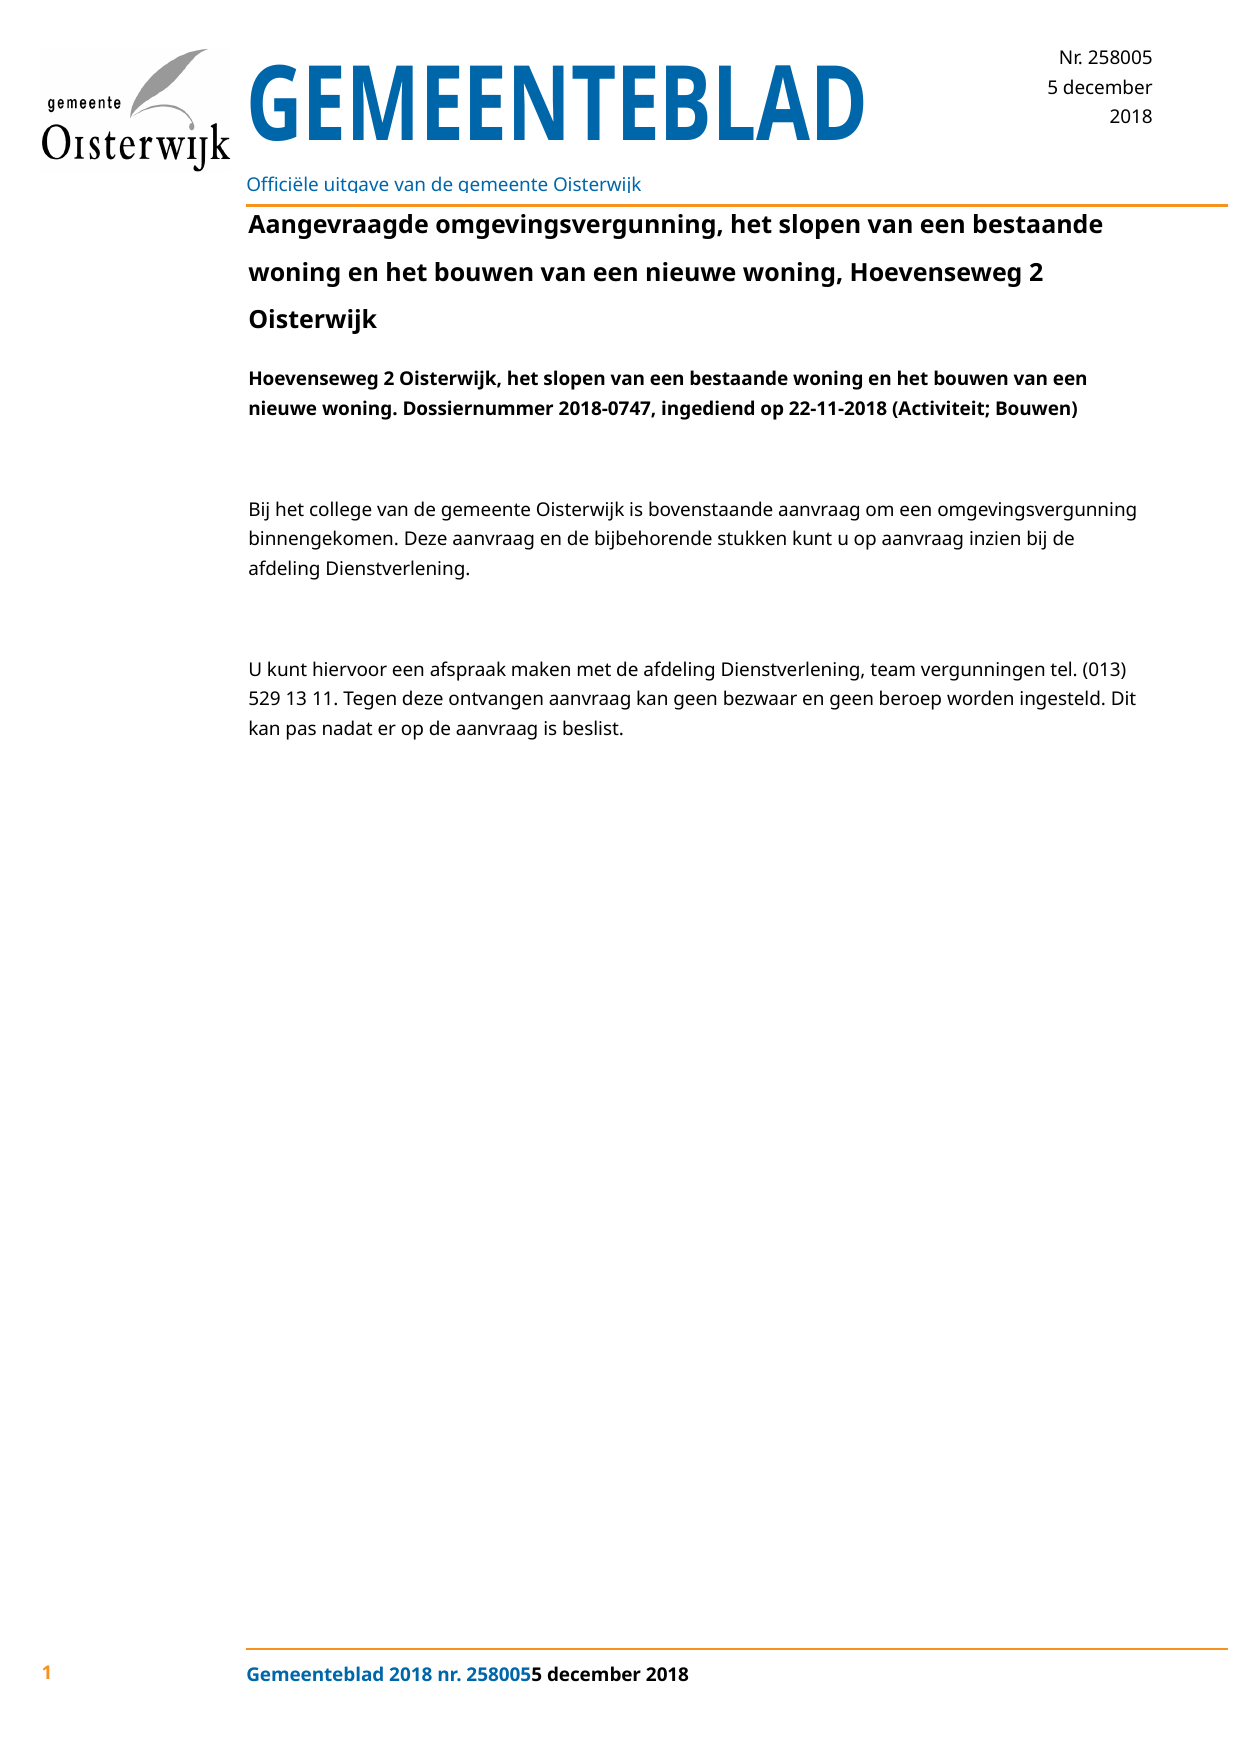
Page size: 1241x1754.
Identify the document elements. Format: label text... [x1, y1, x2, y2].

text Hoevenseweg 2 Oisterwijk, het slopen van een bestaande woning en het bouwen van een nieuwe woning. Dossiernummer 2018-0747, ingediend op 22-11-2018 (Activiteit; Bouwen) [248, 366, 1152, 421]
text Aangevraagde omgevingsvergunning, het slopen van een bestaande woning en het bouwen van een nieuwe woning, Hoevenseweg 2 Oisterwijk [248, 207, 1152, 336]
text U kunt hiervoor een afspraak maken met de afdeling Dienstverlening, team vergunningen tel. (013) 529 13 11. Tegen deze ontvangen aanvraag kan geen bezwaar en geen beroep worden ingesteld. Dit kan pas nadat er op de aanvraag is beslist. [248, 656, 1152, 741]
picture [41, 47, 231, 172]
text Bij het college van de gemeente Oisterwijk is bovenstaande aanvraag om een omgevingsvergunning binnengekomen. Deze aanvraag en de bijbehorende stukken kunt u op aanvraag inzien bij de afdeling Dienstverlening. [248, 496, 1152, 581]
